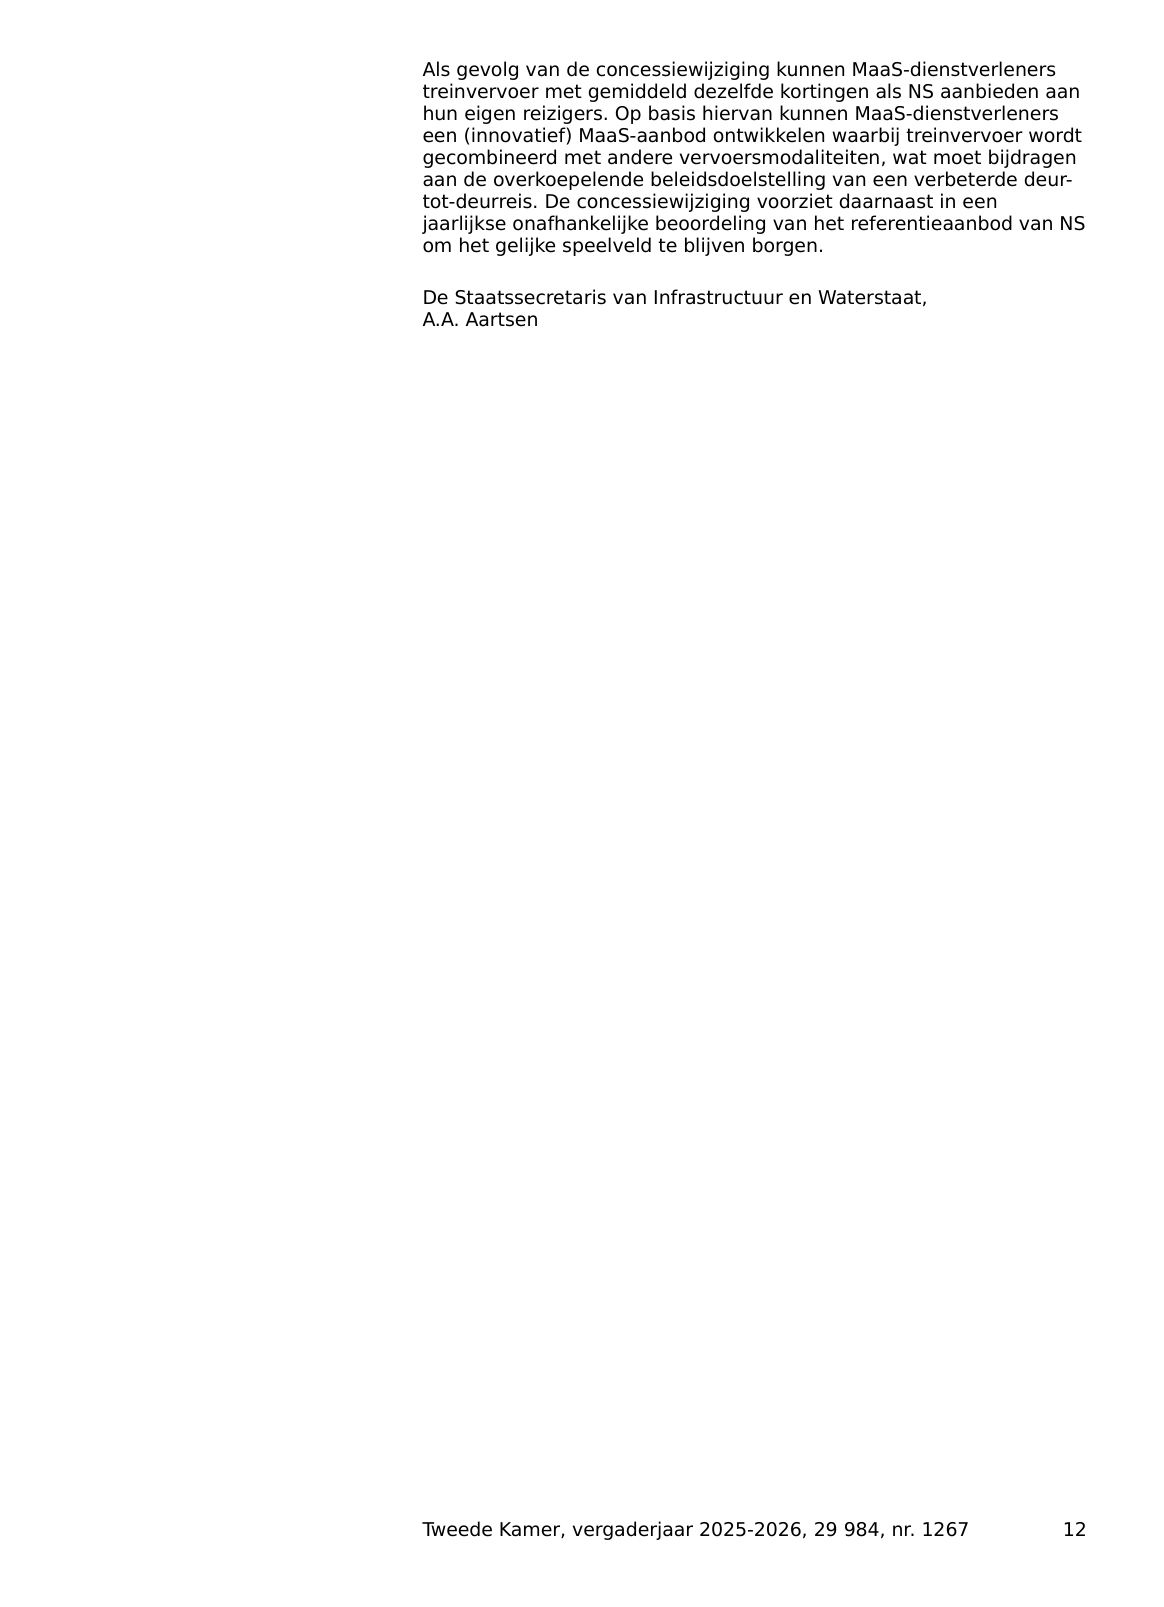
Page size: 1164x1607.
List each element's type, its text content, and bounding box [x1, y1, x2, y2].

text Als gevolg van de concessiewijziging kunnen MaaS-dienstverleners treinvervoer met gemiddeld dezelfde kortingen als NS aanbieden aan hun eigen reizigers. Op basis hiervan kunnen MaaS-dienstverleners een (innovatief) MaaS-aanbod ontwikkelen waarbij treinvervoer wordt gecombineerd met andere vervoersmodaliteiten, wat moet bijdragen aan de overkoepelende beleidsdoelstelling van een verbeterde deur-tot-deurreis. De concessiewijziging voorziet daarnaast in een jaarlijkse onafhankelijke beoordeling van het referentieaanbod van NS om het gelijke speelveld te blijven borgen. [422, 59, 1087, 257]
text De Staatssecretaris van Infrastructuur en Waterstaat, A.A. Aartsen [422, 287, 1087, 331]
